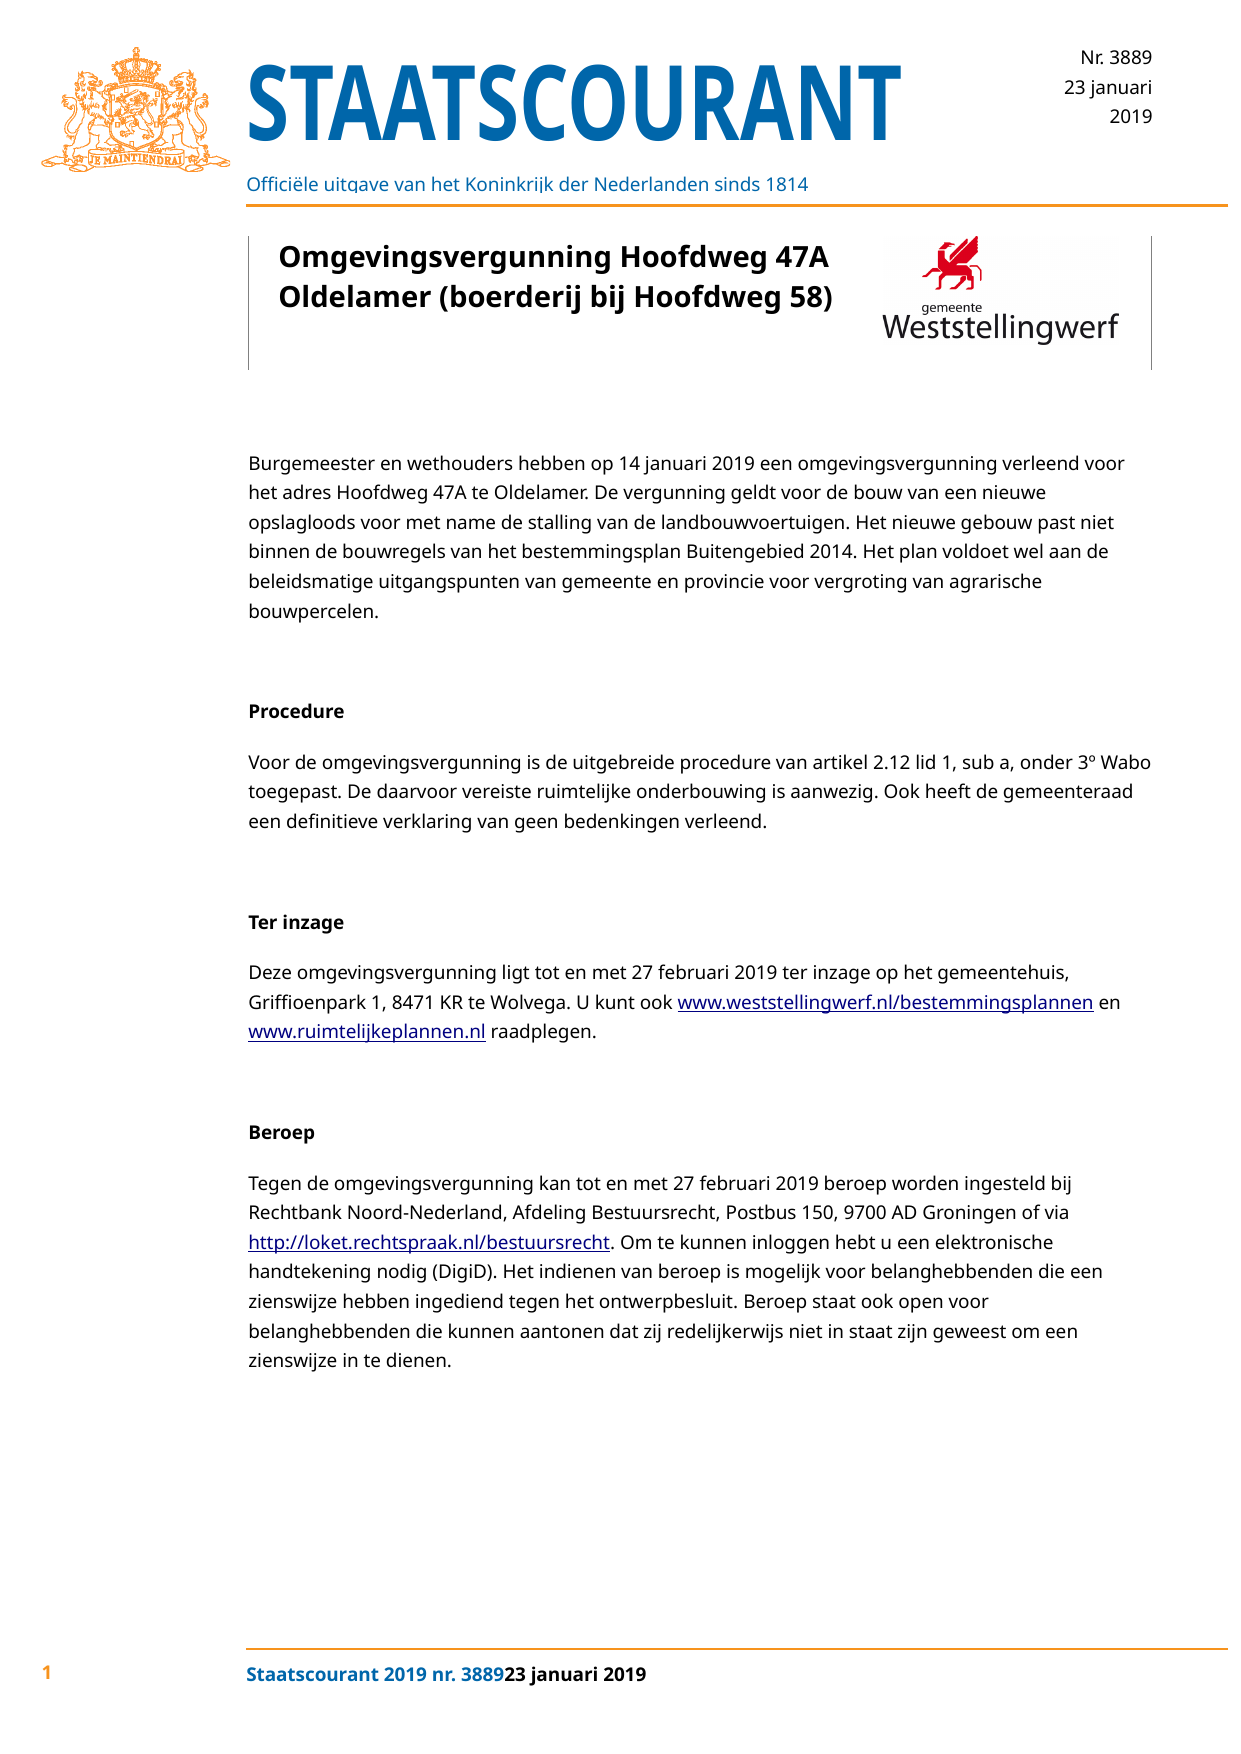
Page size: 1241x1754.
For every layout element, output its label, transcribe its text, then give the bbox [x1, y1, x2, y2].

text Ter inzage [248, 909, 1152, 935]
picture [41, 47, 231, 172]
text Deze omgevingsvergunning ligt tot en met 27 februari 2019 ter inzage op het gemeentehuis, Griffioenpark 1, 8471 KR te Wolvega. U kunt ook www.weststellingwerf.nl/bestemmingsplannen en www.ruimtelijkeplannen.nl raadplegen. [248, 959, 1152, 1044]
picture [882, 236, 1119, 345]
text Beroep [248, 1119, 1152, 1145]
table_header [850, 236, 1151, 370]
text Procedure [248, 699, 1152, 724]
text Burgemeester en wethouders hebben op 14 januari 2019 een omgevingsvergunning verleend voor het adres Hoofdweg 47A te Oldelamer. De vergunning geldt voor de bouw van een nieuwe opslagloods voor met name de stalling van de landbouwvoertuigen. Het nieuwe gebouw past niet binnen de bouwregels van het bestemmingsplan Buitengebied 2014. Het plan voldoet wel aan de beleidsmatige uitgangspunten van gemeente en provincie voor vergroting van agrarische bouwpercelen. [248, 450, 1152, 623]
text Tegen de omgevingsvergunning kan tot en met 27 februari 2019 beroep worden ingesteld bij Rechtbank Noord-Nederland, Afdeling Bestuursrecht, Postbus 150, 9700 AD Groningen of via http://loket.rechtspraak.nl/bestuursrecht. Om te kunnen inloggen hebt u een elektronische handtekening nodig (DigiD). Het indienen van beroep is mogelijk voor belanghebbenden die een zienswijze hebben ingediend tegen het ontwerpbesluit. Beroep staat ook open voor belanghebbenden die kunnen aantonen dat zij redelijkerwijs niet in staat zijn geweest om een zienswijze in te dienen. [248, 1170, 1152, 1373]
text Voor de omgevingsvergunning is de uitgebreide procedure van artikel 2.12 lid 1, sub a, onder 3º Wabo toegepast. De daarvoor vereiste ruimtelijke onderbouwing is aanwezig. Ook heeft de gemeenteraad een definitieve verklaring van geen bedenkingen verleend. [248, 749, 1152, 834]
table_header Omgevingsvergunning Hoofdweg 47A Oldelamer (boerderij bij Hoofdweg 58) [249, 236, 850, 370]
